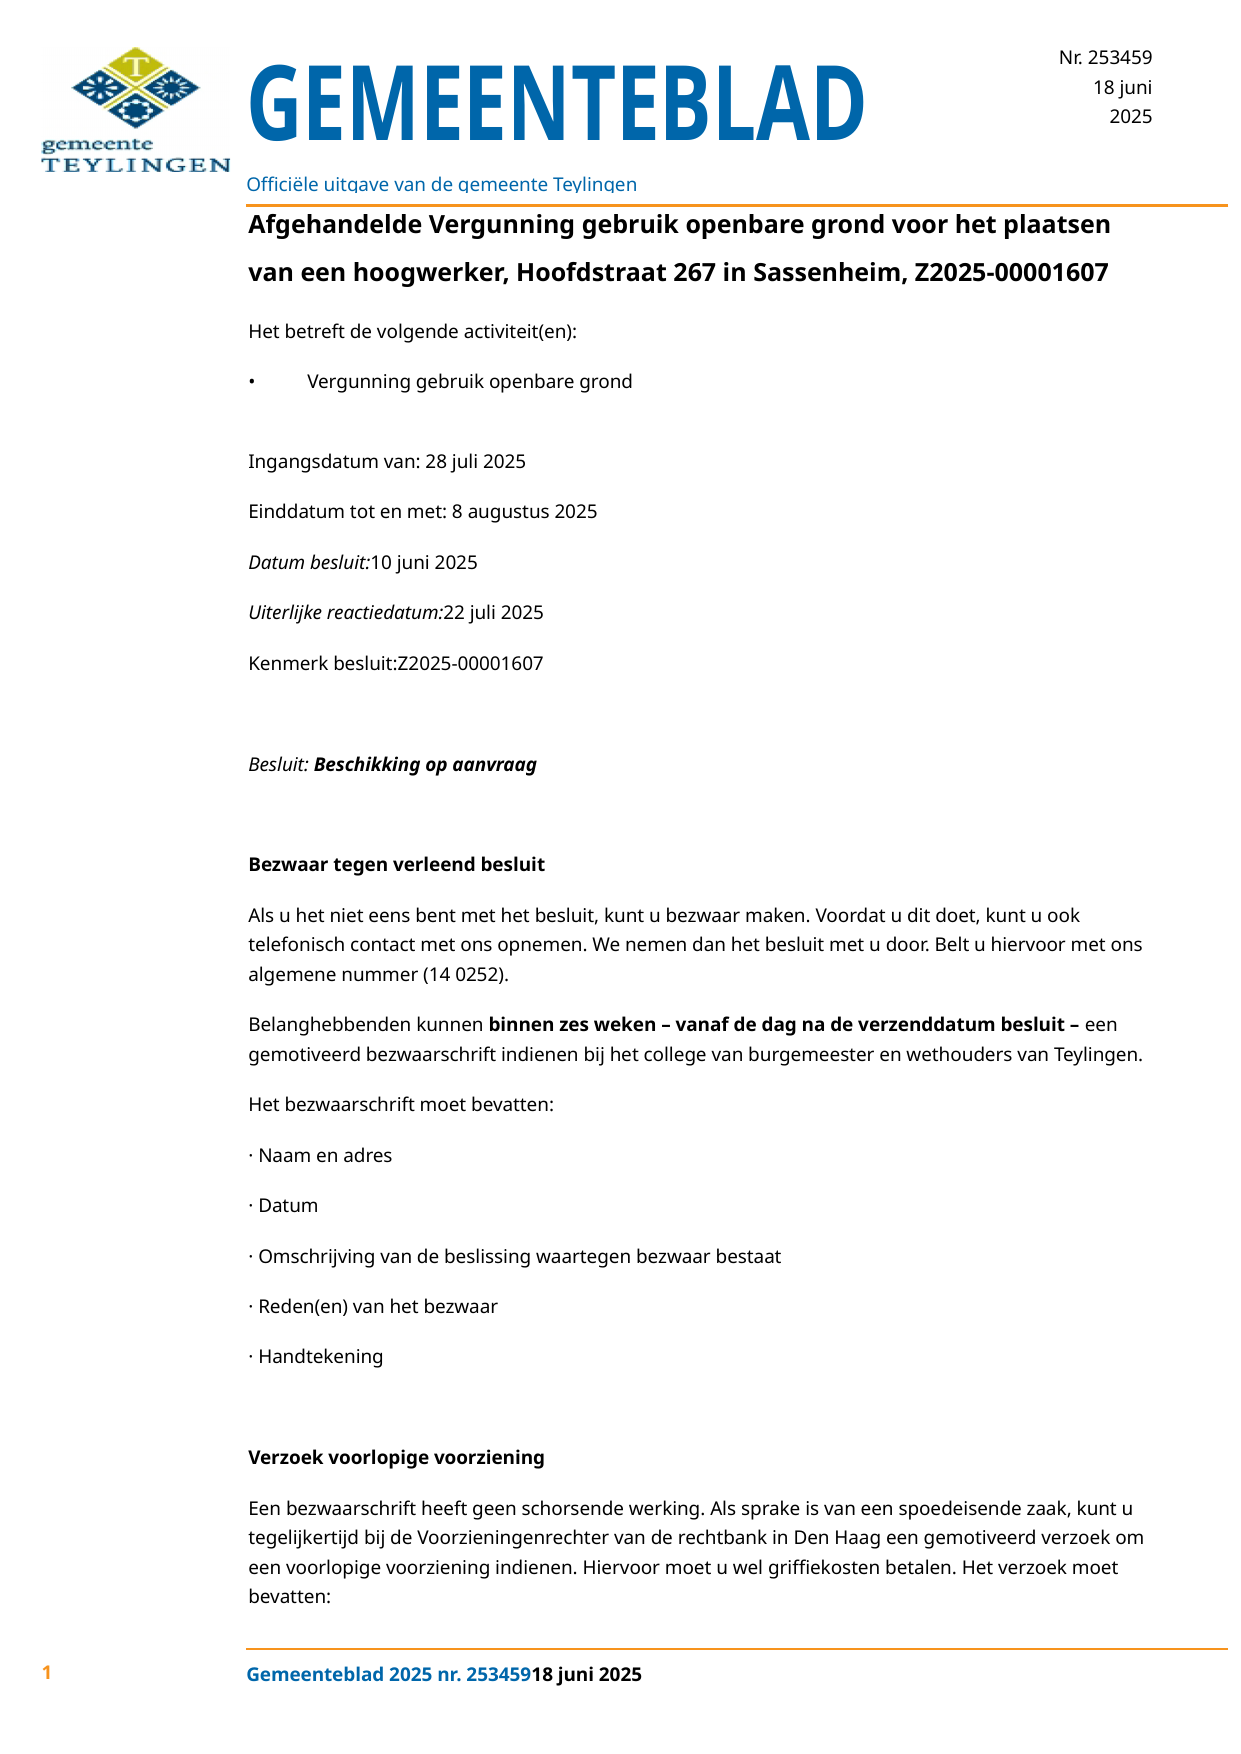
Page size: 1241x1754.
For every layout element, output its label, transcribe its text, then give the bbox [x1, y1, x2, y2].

text Het betreft de volgende activiteit(en): [248, 318, 1152, 344]
text Als u het niet eens bent met het besluit, kunt u bezwaar maken. Voordat u dit doet, kunt u ook telefonisch contact met ons opnemen. We nemen dan het besluit met u door. Belt u hiervoor met ons algemene nummer (14 0252). [248, 902, 1152, 987]
text · Reden(en) van het bezwaar [248, 1293, 1152, 1319]
text Een bezwaarschrift heeft geen schorsende werking. Als sprake is van een spoedeisende zaak, kunt u tegelijkertijd bij de Voorzieningenrechter van de rechtbank in Den Haag een gemotiveerd verzoek om een voorlopige voorziening indienen. Hiervoor moet u wel griffiekosten betalen. Het verzoek moet bevatten: [248, 1495, 1152, 1609]
text Kenmerk besluit:Z2025-00001607 [248, 650, 1152, 676]
text Verzoek voorlopige voorziening [248, 1444, 1152, 1470]
list Vergunning gebruik openbare grond [248, 368, 1152, 394]
text Bezwaar tegen verleend besluit [248, 852, 1152, 877]
text Datum besluit:10 juni 2025 [248, 549, 1152, 575]
text · Omschrijving van de beslissing waartegen bezwaar bestaat [248, 1243, 1152, 1269]
text Uiterlijke reactiedatum:22 juli 2025 [248, 599, 1152, 625]
text Einddatum tot en met: 8 augustus 2025 [248, 499, 1152, 524]
text · Datum [248, 1192, 1152, 1218]
text · Handtekening [248, 1344, 1152, 1369]
text Afgehandelde Vergunning gebruik openbare grond voor het plaatsen van een hoogwerker, Hoofdstraat 267 in Sassenheim, Z2025-00001607 [248, 207, 1152, 288]
text Besluit: Beschikking op aanvraag [248, 751, 1152, 777]
text Het bezwaarschrift moet bevatten: [248, 1092, 1152, 1117]
text Ingangsdatum van: 28 juli 2025 [248, 448, 1152, 474]
picture [41, 47, 231, 172]
text Belanghebbenden kunnen binnen zes weken – vanaf de dag na de verzenddatum besluit – een gemotiveerd bezwaarschrift indienen bij het college van burgemeester en wethouders van Teylingen. [248, 1012, 1152, 1067]
text · Naam en adres [248, 1142, 1152, 1168]
